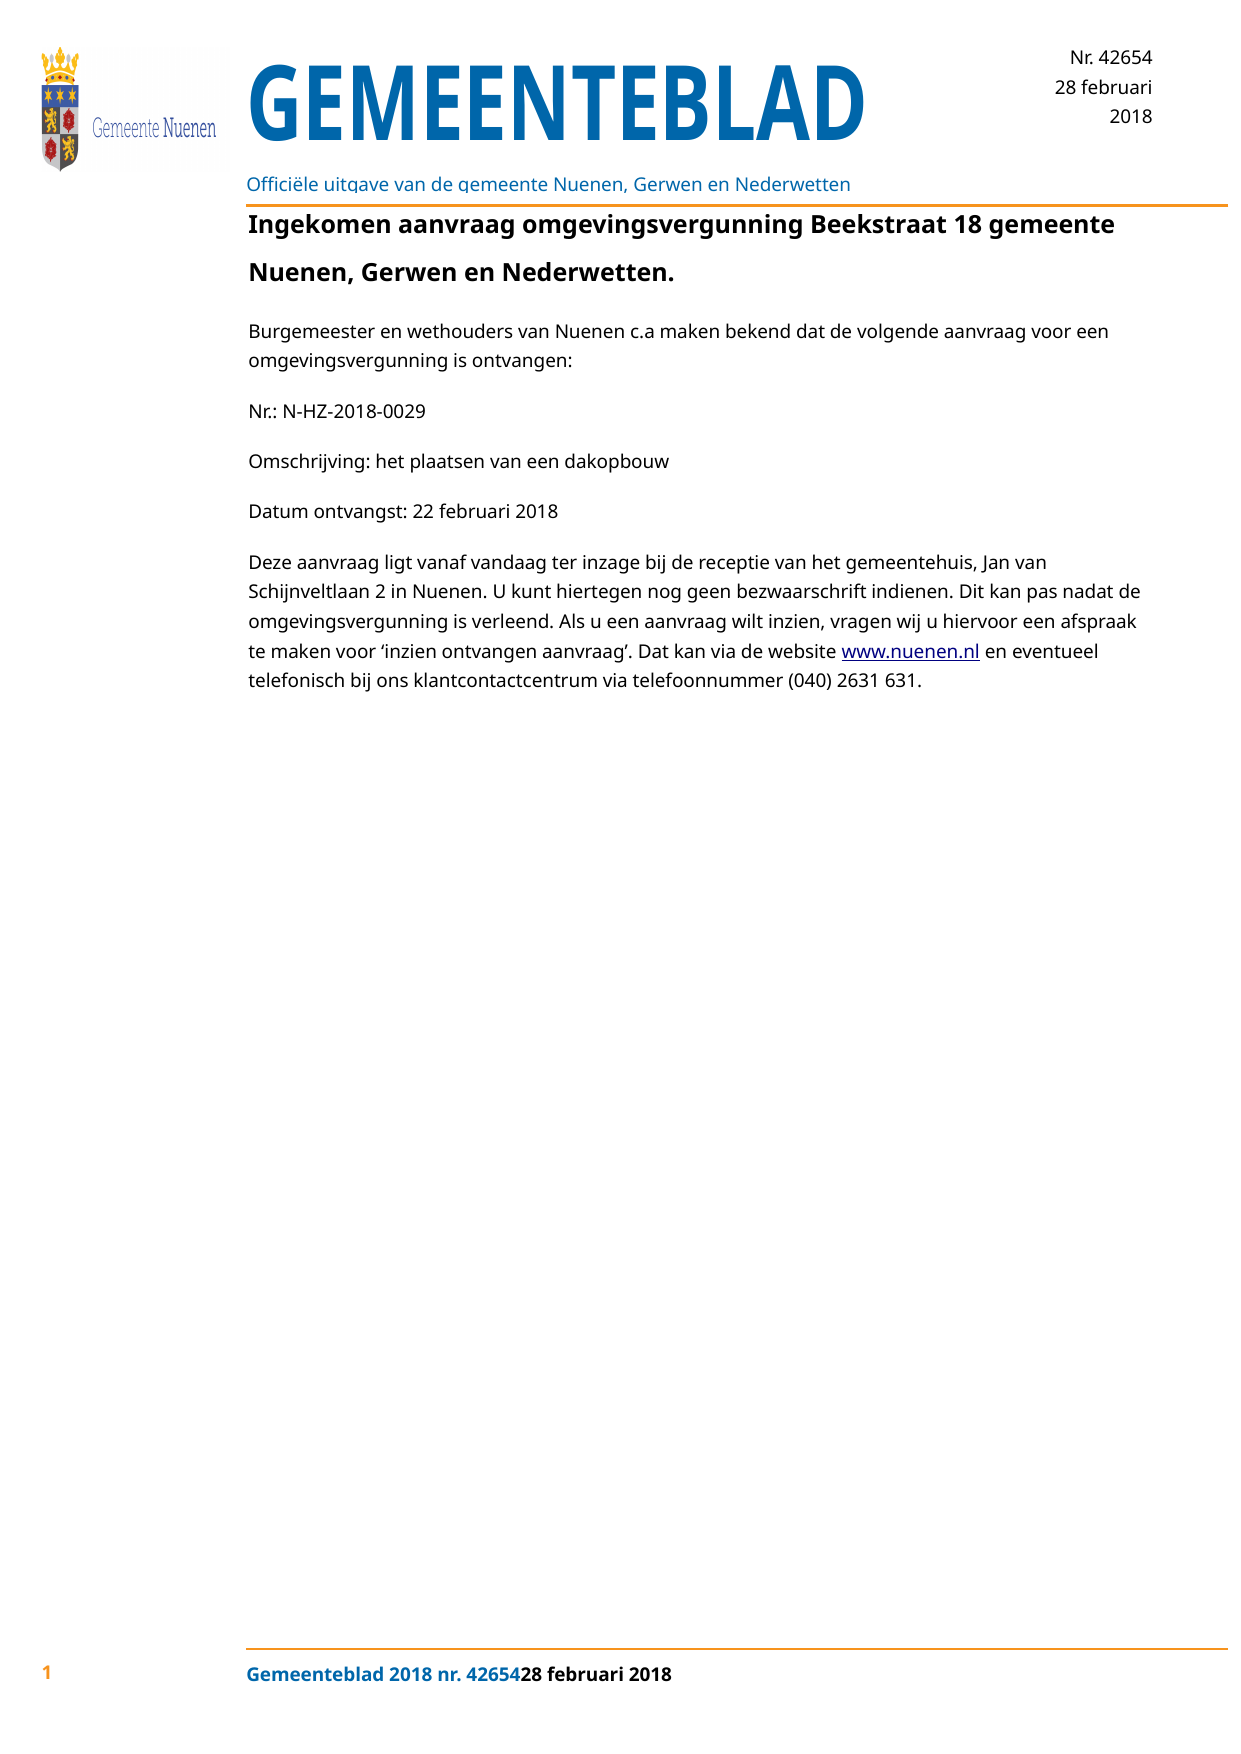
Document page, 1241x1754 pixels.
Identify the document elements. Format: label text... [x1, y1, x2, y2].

text Datum ontvangst: 22 februari 2018 [248, 499, 1152, 524]
text Ingekomen aanvraag omgevingsvergunning Beekstraat 18 gemeente Nuenen, Gerwen en Nederwetten. [248, 207, 1152, 288]
text Nr.: N-HZ-2018-0029 [248, 398, 1152, 424]
picture [41, 47, 231, 172]
text Deze aanvraag ligt vanaf vandaag ter inzage bij de receptie van het gemeentehuis, Jan van Schijnveltlaan 2 in Nuenen. U kunt hiertegen nog geen bezwaarschrift indienen. Dit kan pas nadat de omgevingsvergunning is verleend. Als u een aanvraag wilt inzien, vragen wij u hiervoor een afspraak te maken voor ‘inzien ontvangen aanvraag’. Dat kan via de website www.nuenen.nl en eventueel telefonisch bij ons klantcontactcentrum via telefoonnummer (040) 2631 631. [248, 549, 1152, 693]
text Burgemeester en wethouders van Nuenen c.a maken bekend dat de volgende aanvraag voor een omgevingsvergunning is ontvangen: [248, 318, 1152, 373]
text Omschrijving: het plaatsen van een dakopbouw [248, 448, 1152, 474]
